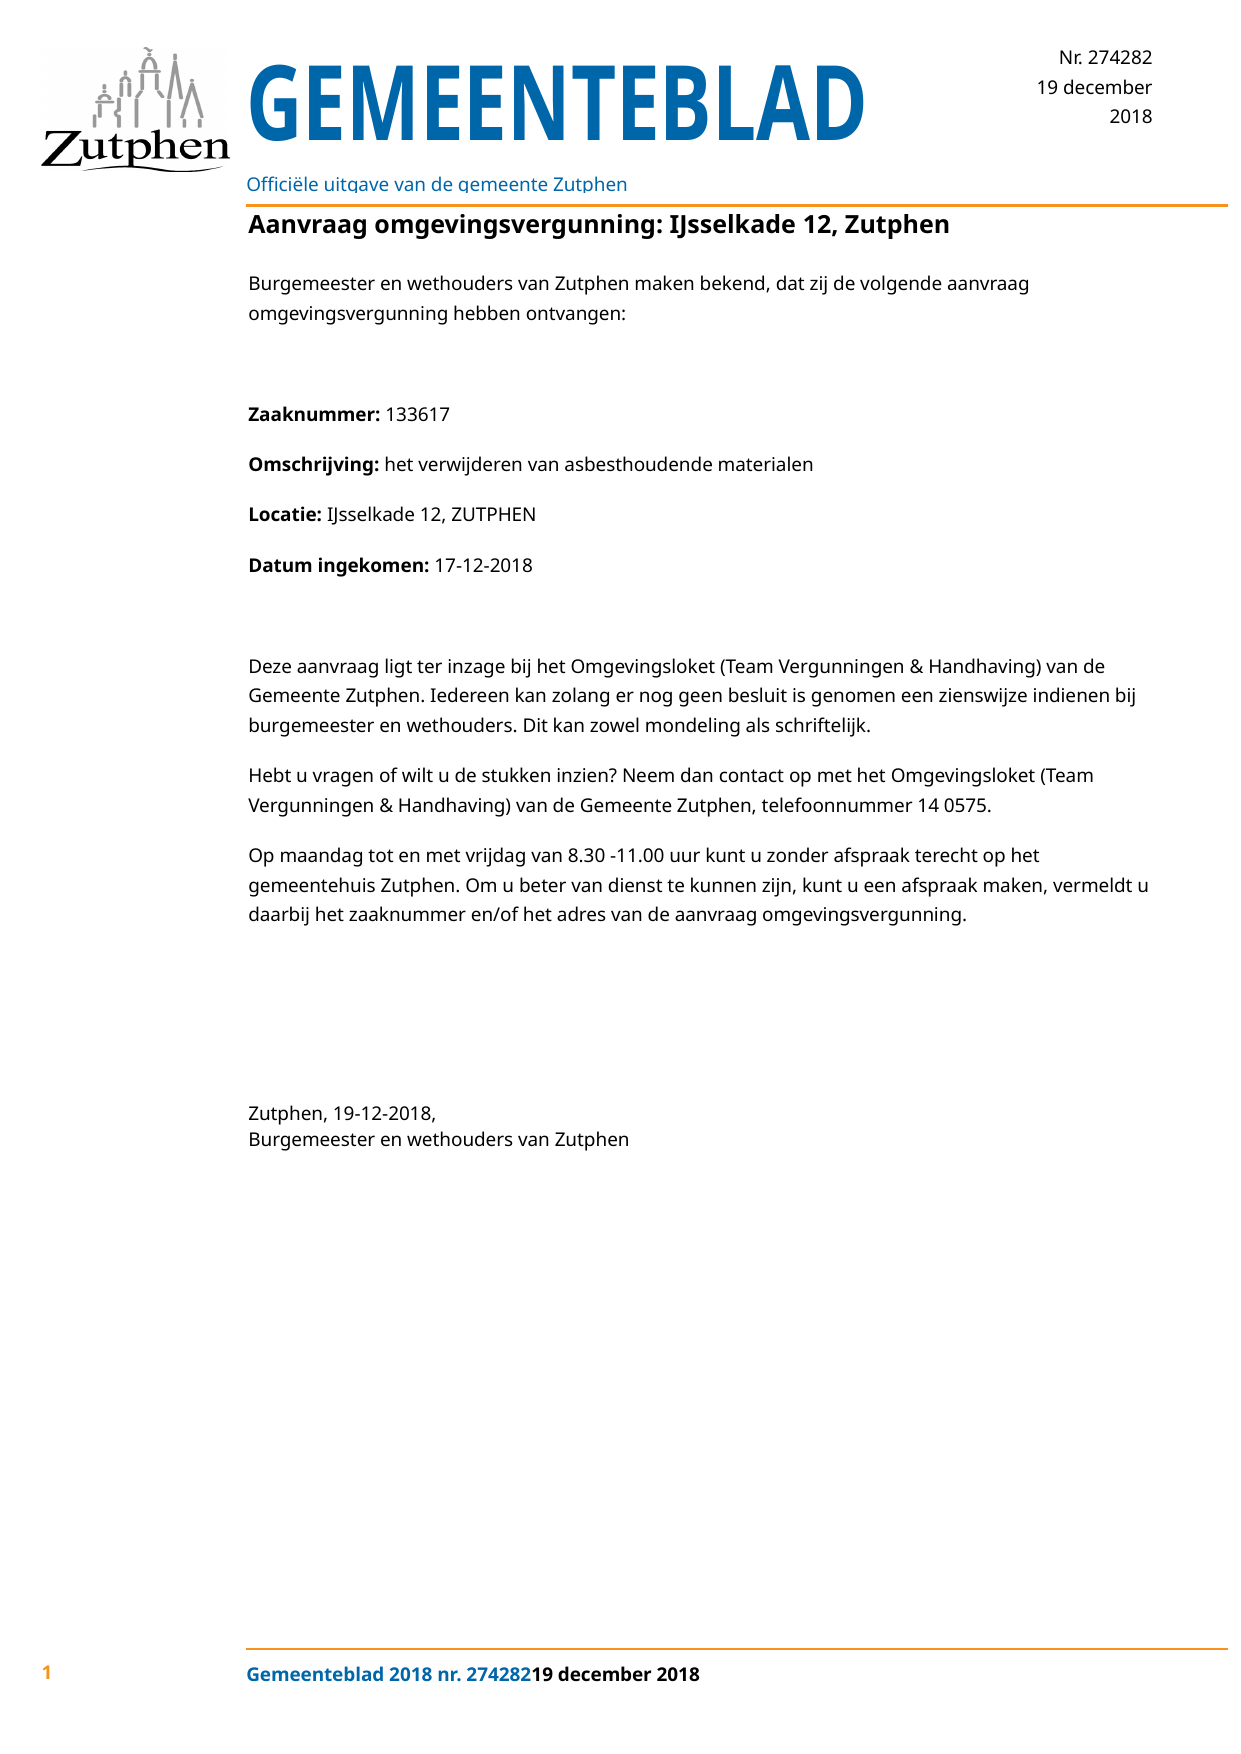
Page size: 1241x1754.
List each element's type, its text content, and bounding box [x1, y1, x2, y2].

text Zaaknummer: 133617 [248, 401, 1152, 426]
text Deze aanvraag ligt ter inzage bij het Omgevingsloket (Team Vergunningen & Handhaving) van de Gemeente Zutphen. Iedereen kan zolang er nog geen besluit is genomen een zienswijze indienen bij burgemeester en wethouders. Dit kan zowel mondeling als schriftelijk. [248, 653, 1152, 738]
text Zutphen, 19-12-2018, [248, 1101, 1152, 1126]
text Burgemeester en wethouders van Zutphen maken bekend, dat zij de volgende aanvraag omgevingsvergunning hebben ontvangen: [248, 270, 1152, 326]
text Datum ingekomen: 17-12-2018 [248, 552, 1152, 578]
text Op maandag tot en met vrijdag van 8.30 -11.00 uur kunt u zonder afspraak terecht op het gemeentehuis Zutphen. Om u beter van dienst te kunnen zijn, kunt u een afspraak maken, vermeldt u daarbij het zaaknummer en/of het adres van de aanvraag omgevingsvergunning. [248, 842, 1152, 927]
text Burgemeester en wethouders van Zutphen [248, 1126, 1152, 1152]
text Omschrijving: het verwijderen van asbesthoudende materialen [248, 451, 1152, 477]
text Locatie: IJsselkade 12, ZUTPHEN [248, 502, 1152, 527]
text Hebt u vragen of wilt u de stukken inzien? Neem dan contact op met het Omgevingsloket (Team Vergunningen & Handhaving) van de Gemeente Zutphen, telefoonnummer 14 0575. [248, 762, 1152, 818]
picture [41, 47, 231, 172]
text Aanvraag omgevingsvergunning: IJsselkade 12, Zutphen [248, 207, 1152, 241]
